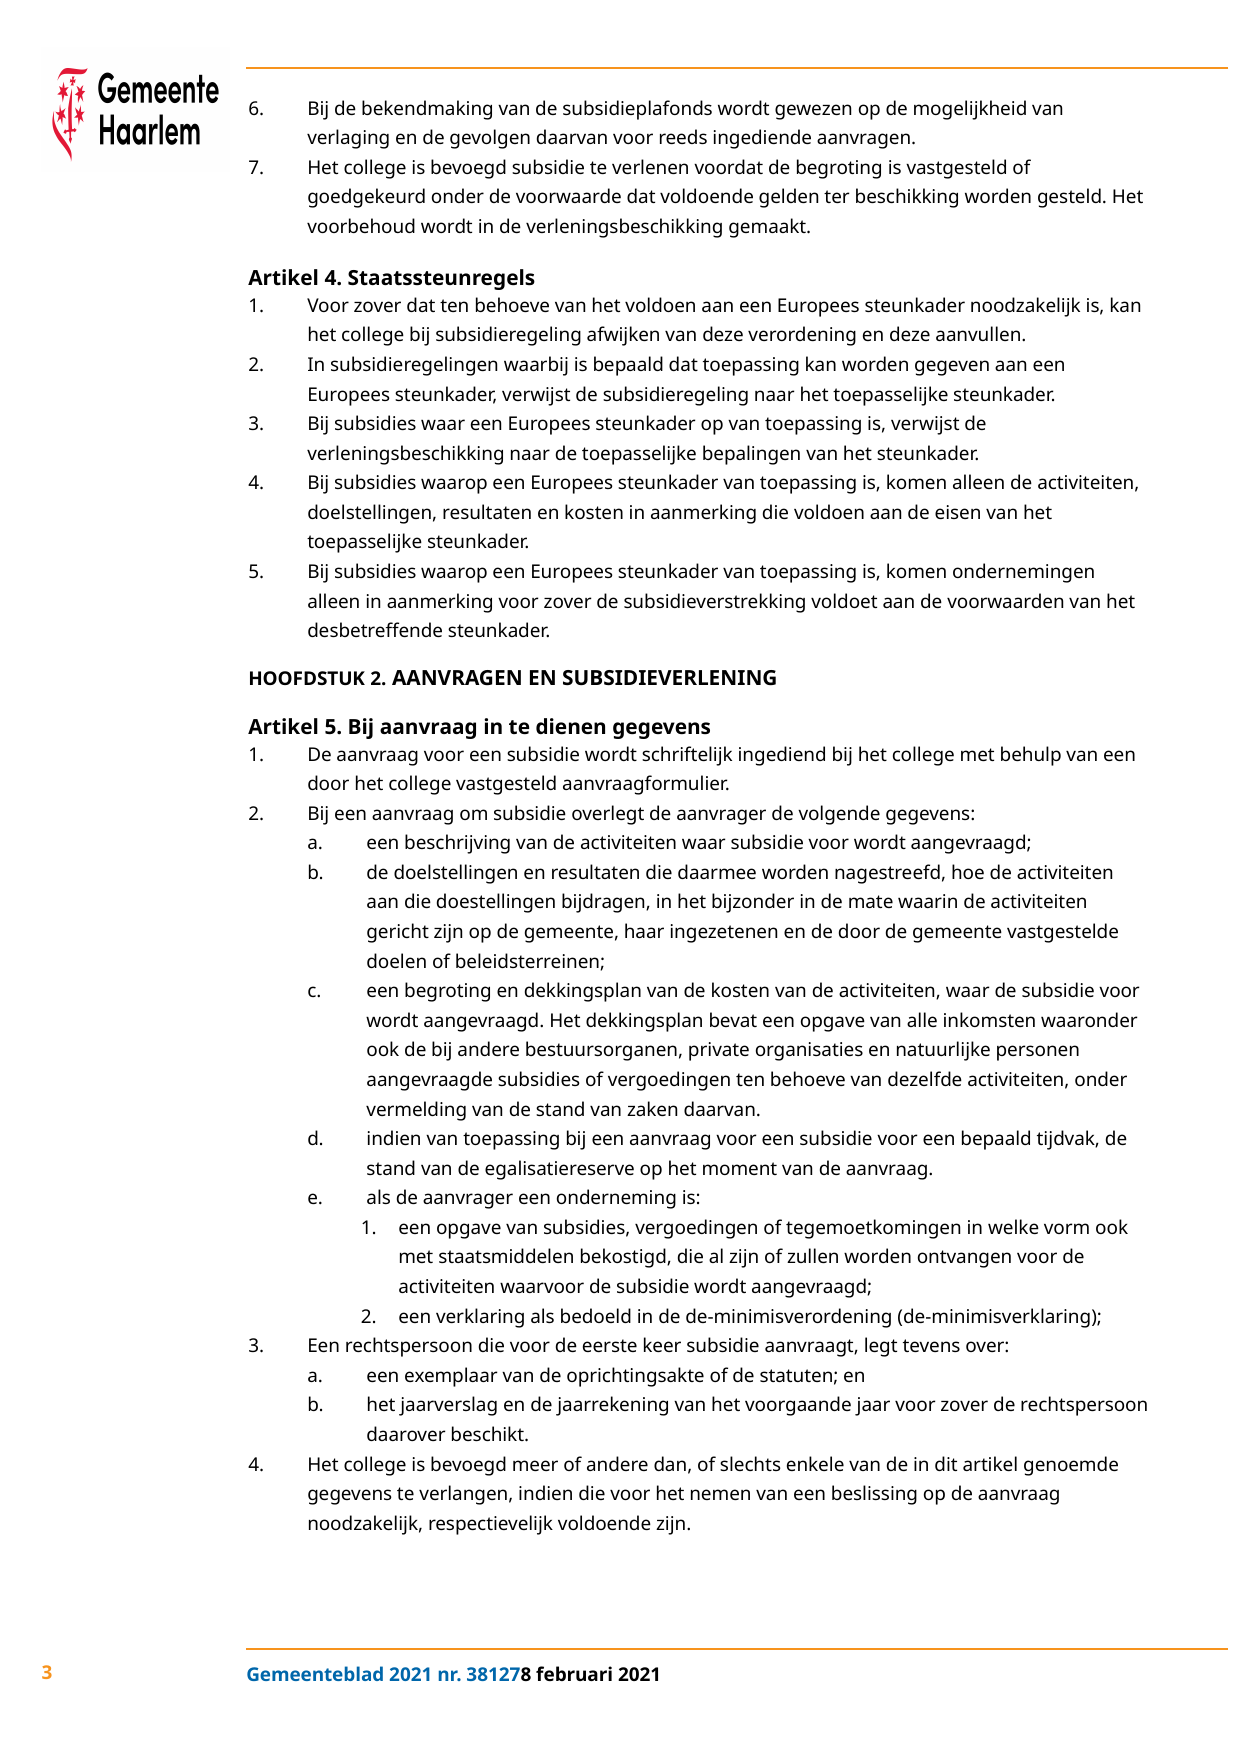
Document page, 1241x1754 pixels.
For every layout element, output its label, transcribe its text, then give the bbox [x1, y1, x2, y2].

picture [41, 47, 231, 172]
list Bij de bekendmaking van de subsidieplafonds wordt gewezen op de mogelijkheid van verlaging en de gevolgen daarvan voor reeds ingediende aanvragen. [248, 95, 1152, 150]
list indien van toepassing bij een aanvraag voor een subsidie voor een bepaald tijdvak, de stand van de egalisatiereserve op het moment van de aanvraag. [307, 1125, 1152, 1181]
list Het college is bevoegd meer of andere dan, of slechts enkele van de in dit artikel genoemde gegevens te verlangen, indien die voor het nemen van een beslissing op de aanvraag noodzakelijk, respectievelijk voldoende zijn. [248, 1451, 1152, 1536]
list de doelstellingen en resultaten die daarmee worden nagestreefd, hoe de activiteiten aan die doestellingen bijdragen, in het bijzonder in de mate waarin de activiteiten gericht zijn op de gemeente, haar ingezetenen en de door de gemeente vastgestelde doelen of beleidsterreinen; [307, 859, 1152, 973]
list een beschrijving van de activiteiten waar subsidie voor wordt aangevraagd; [307, 829, 1152, 855]
list een exemplaar van de oprichtingsakte of de statuten; en [307, 1362, 1152, 1388]
list Bij subsidies waarop een Europees steunkader van toepassing is, komen alleen de activiteiten, doelstellingen, resultaten en kosten in aanmerking die voldoen aan de eisen van het toepasselijke steunkader. [248, 469, 1152, 554]
text Artikel 4. Staatssteunregels [248, 263, 1152, 292]
text HOOFDSTUK 2. AANVRAGEN EN SUBSIDIEVERLENING [248, 663, 1152, 691]
list Bij subsidies waarop een Europees steunkader van toepassing is, komen ondernemingen alleen in aanmerking voor zover de subsidieverstrekking voldoet aan de voorwaarden van het desbetreffende steunkader. [248, 558, 1152, 643]
list In subsidieregelingen waarbij is bepaald dat toepassing kan worden gegeven aan een Europees steunkader, verwijst de subsidieregeling naar het toepasselijke steunkader. [248, 351, 1152, 406]
list De aanvraag voor een subsidie wordt schriftelijk ingediend bij het college met behulp van een door het college vastgesteld aanvraagformulier. [248, 741, 1152, 796]
list Bij een aanvraag om subsidie overlegt de aanvrager de volgende gegevens: [248, 800, 1152, 826]
list een verklaring als bedoeld in de de-minimisverordening (de-minimisverklaring); [361, 1303, 1152, 1328]
list het jaarverslag en de jaarrekening van het voorgaande jaar voor zover de rechtspersoon daarover beschikt. [307, 1392, 1152, 1447]
list Voor zover dat ten behoeve van het voldoen aan een Europees steunkader noodzakelijk is, kan het college bij subsidieregeling afwijken van deze verordening en deze aanvullen. [248, 292, 1152, 347]
list Het college is bevoegd subsidie te verlenen voordat de begroting is vastgesteld of goedgekeurd onder de voorwaarde dat voldoende gelden ter beschikking worden gesteld. Het voorbehoud wordt in de verleningsbeschikking gemaakt. [248, 154, 1152, 239]
text Artikel 5. Bij aanvraag in te dienen gegevens [248, 712, 1152, 741]
list Een rechtspersoon die voor de eerste keer subsidie aanvraagt, legt tevens over: [248, 1332, 1152, 1358]
list een opgave van subsidies, vergoedingen of tegemoetkomingen in welke vorm ook met staatsmiddelen bekostigd, die al zijn of zullen worden ontvangen voor de activiteiten waarvoor de subsidie wordt aangevraagd; [361, 1214, 1152, 1299]
list als de aanvrager een onderneming is: [307, 1184, 1152, 1210]
list een begroting en dekkingsplan van de kosten van de activiteiten, waar de subsidie voor wordt aangevraagd. Het dekkingsplan bevat een opgave van alle inkomsten waaronder ook de bij andere bestuursorganen, private organisaties en natuurlijke personen aangevraagde subsidies of vergoedingen ten behoeve van dezelfde activiteiten, onder vermelding van de stand van zaken daarvan. [307, 977, 1152, 1121]
list Bij subsidies waar een Europees steunkader op van toepassing is, verwijst de verleningsbeschikking naar de toepasselijke bepalingen van het steunkader. [248, 410, 1152, 466]
